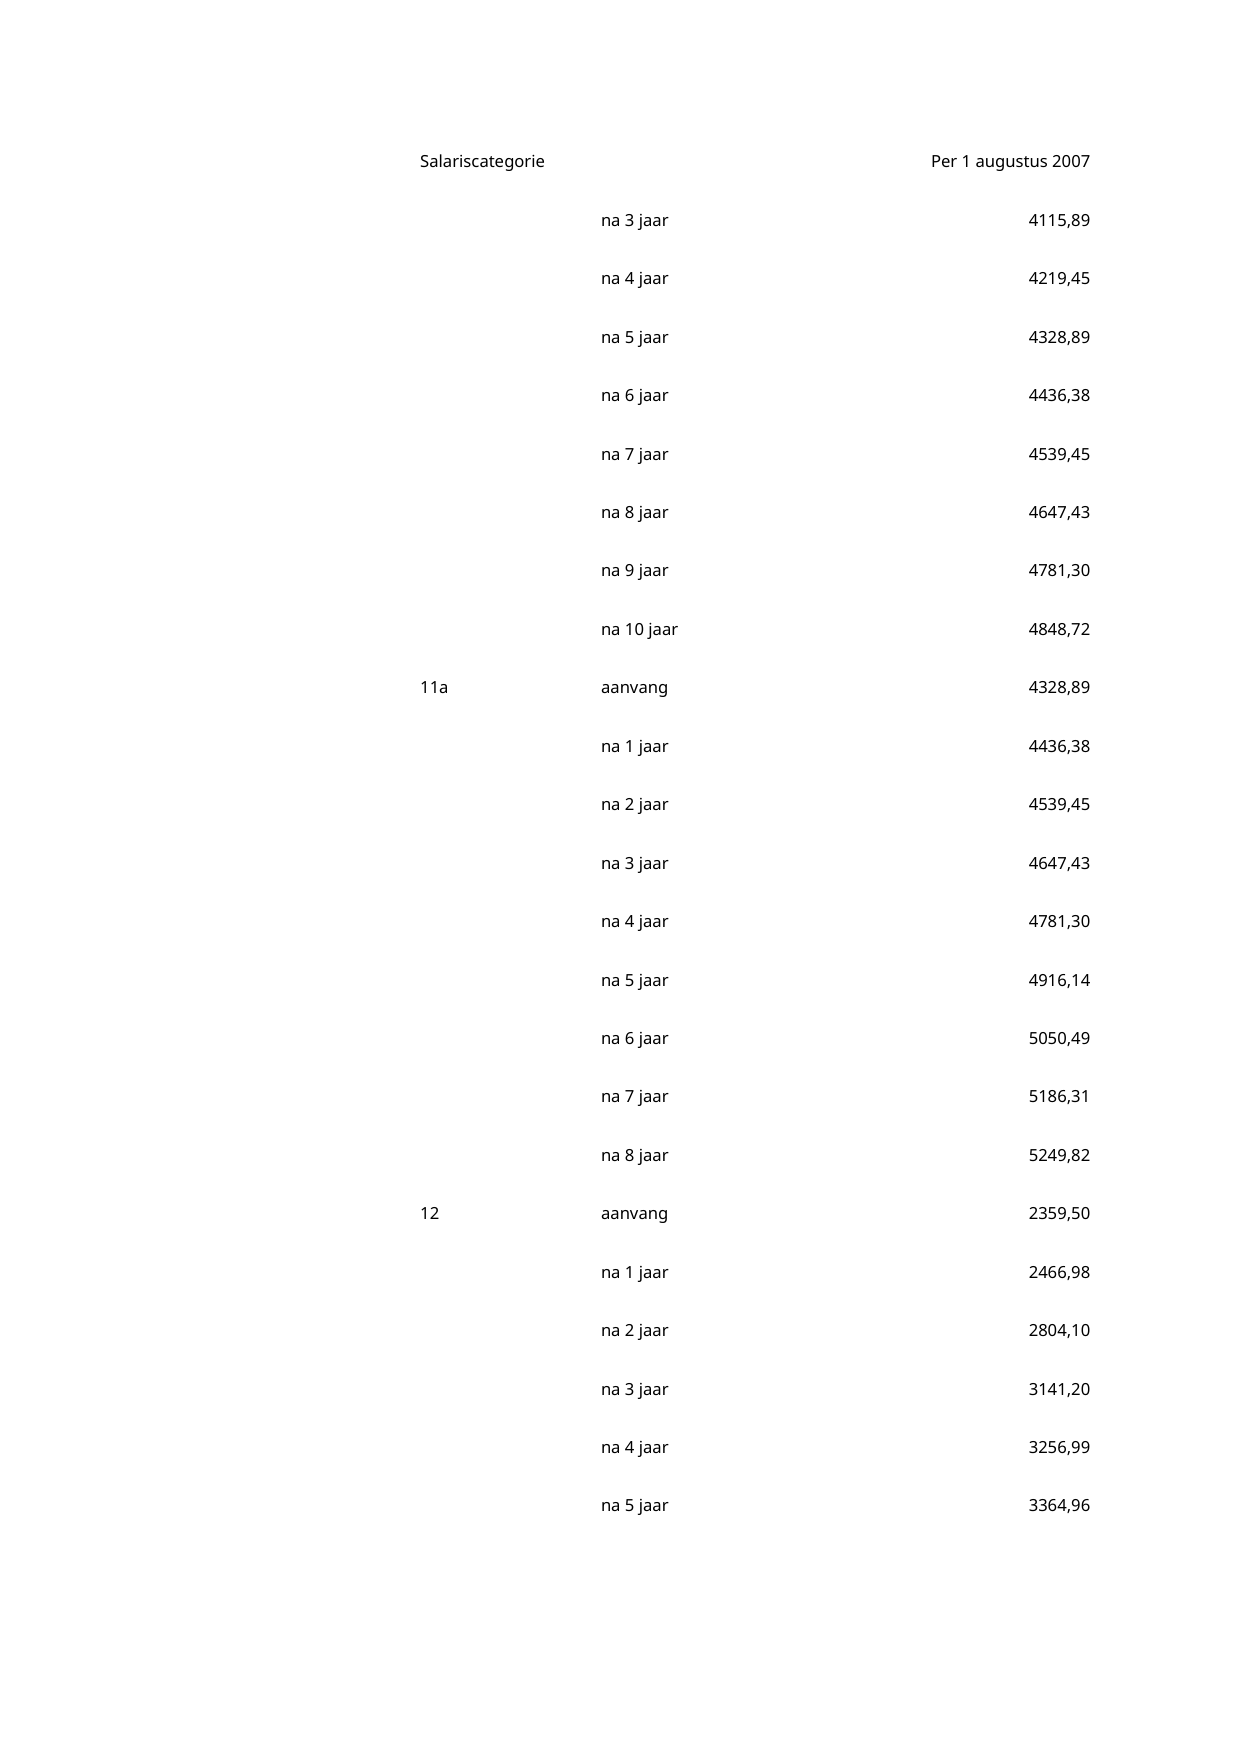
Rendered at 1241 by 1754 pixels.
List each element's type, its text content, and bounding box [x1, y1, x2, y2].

table_cell [420, 501, 554, 559]
table_cell 4436,38 [909, 734, 1090, 793]
table_cell na 2 jaar [601, 1319, 782, 1377]
table_cell [554, 618, 601, 676]
table_cell [554, 793, 601, 851]
table_cell aanvang [601, 1202, 782, 1260]
table_cell [554, 734, 601, 793]
table_cell 3141,20 [909, 1377, 1090, 1436]
table_cell 5249,82 [909, 1144, 1090, 1202]
table_cell [554, 1377, 601, 1436]
table_cell [554, 1494, 601, 1552]
table_header [782, 150, 909, 208]
table_cell 4781,30 [909, 910, 1090, 968]
table_cell [782, 851, 909, 910]
table_cell 4328,89 [909, 325, 1090, 384]
table_cell na 3 jaar [601, 1377, 782, 1436]
table_cell [554, 1436, 601, 1494]
table_cell [782, 734, 909, 793]
table_cell [782, 559, 909, 617]
table_cell na 4 jaar [601, 267, 782, 325]
table_cell na 3 jaar [601, 851, 782, 910]
table_cell [420, 1436, 554, 1494]
table_cell [782, 209, 909, 267]
table_cell [420, 267, 554, 325]
table_cell [554, 559, 601, 617]
table_cell 4219,45 [909, 267, 1090, 325]
table_cell [420, 1319, 554, 1377]
table_cell 11a [420, 676, 554, 734]
table_cell [554, 209, 601, 267]
table_cell [782, 384, 909, 442]
table_cell [782, 618, 909, 676]
table_cell [554, 1085, 601, 1143]
table_cell [554, 1319, 601, 1377]
table_cell [554, 384, 601, 442]
table_cell 4539,45 [909, 793, 1090, 851]
table_cell na 1 jaar [601, 734, 782, 793]
table_cell [782, 1436, 909, 1494]
table_cell na 8 jaar [601, 501, 782, 559]
table_cell na 1 jaar [601, 1260, 782, 1319]
table_header [554, 150, 601, 208]
table_cell na 2 jaar [601, 793, 782, 851]
table_cell [554, 676, 601, 734]
table_cell 2466,98 [909, 1260, 1090, 1319]
table_cell 2359,50 [909, 1202, 1090, 1260]
table_header Salariscategorie [420, 150, 554, 208]
table_cell [782, 1377, 909, 1436]
table_cell 4647,43 [909, 501, 1090, 559]
table_cell [420, 559, 554, 617]
table_cell [420, 1377, 554, 1436]
table_cell na 4 jaar [601, 1436, 782, 1494]
table_cell 4436,38 [909, 384, 1090, 442]
table_cell [554, 851, 601, 910]
table_cell [420, 968, 554, 1027]
table_cell [782, 968, 909, 1027]
table_cell 3364,96 [909, 1494, 1090, 1552]
table_cell [420, 793, 554, 851]
table_cell na 6 jaar [601, 384, 782, 442]
table_cell [782, 1085, 909, 1143]
table_cell [420, 1085, 554, 1143]
table_cell [782, 442, 909, 501]
table_cell [782, 325, 909, 384]
table_cell [420, 384, 554, 442]
table_cell 4647,43 [909, 851, 1090, 910]
table_cell [420, 851, 554, 910]
table_cell na 7 jaar [601, 442, 782, 501]
table_cell na 9 jaar [601, 559, 782, 617]
table_cell [782, 1494, 909, 1552]
table_cell [554, 442, 601, 501]
table_cell 4781,30 [909, 559, 1090, 617]
table_cell 4916,14 [909, 968, 1090, 1027]
table_cell na 7 jaar [601, 1085, 782, 1143]
table_cell [782, 1027, 909, 1085]
table_cell [782, 1260, 909, 1319]
table_cell 5186,31 [909, 1085, 1090, 1143]
table_cell [420, 1144, 554, 1202]
table_cell [554, 501, 601, 559]
table_cell [782, 1202, 909, 1260]
table_header Per 1 augustus 2007 [909, 150, 1090, 208]
table_cell 3256,99 [909, 1436, 1090, 1494]
table_cell na 10 jaar [601, 618, 782, 676]
table_cell na 5 jaar [601, 325, 782, 384]
table_cell [554, 1260, 601, 1319]
table_cell [782, 1319, 909, 1377]
table_cell [420, 734, 554, 793]
table_cell [782, 501, 909, 559]
table_cell na 3 jaar [601, 209, 782, 267]
table_cell [782, 1144, 909, 1202]
table_cell 4539,45 [909, 442, 1090, 501]
table_cell [554, 1027, 601, 1085]
table_cell aanvang [601, 676, 782, 734]
table_cell [554, 910, 601, 968]
table_cell [420, 910, 554, 968]
table_cell [420, 1494, 554, 1552]
table_cell [420, 325, 554, 384]
table_cell [554, 325, 601, 384]
table_cell na 4 jaar [601, 910, 782, 968]
table_cell [554, 267, 601, 325]
table_cell [554, 1202, 601, 1260]
table_cell [782, 793, 909, 851]
table_cell na 6 jaar [601, 1027, 782, 1085]
table_cell [420, 1260, 554, 1319]
table_cell [420, 1027, 554, 1085]
table_cell 5050,49 [909, 1027, 1090, 1085]
table_cell 2804,10 [909, 1319, 1090, 1377]
table_cell na 5 jaar [601, 1494, 782, 1552]
table_cell [782, 910, 909, 968]
table_cell na 5 jaar [601, 968, 782, 1027]
table_cell [782, 267, 909, 325]
table_cell 4848,72 [909, 618, 1090, 676]
table_cell [554, 1144, 601, 1202]
table_cell 4328,89 [909, 676, 1090, 734]
table_cell [554, 968, 601, 1027]
table_cell [782, 676, 909, 734]
table_header [601, 150, 782, 208]
table_cell na 8 jaar [601, 1144, 782, 1202]
table_cell 12 [420, 1202, 554, 1260]
table_cell [420, 442, 554, 501]
table_cell [420, 209, 554, 267]
table_cell 4115,89 [909, 209, 1090, 267]
table_cell [420, 618, 554, 676]
